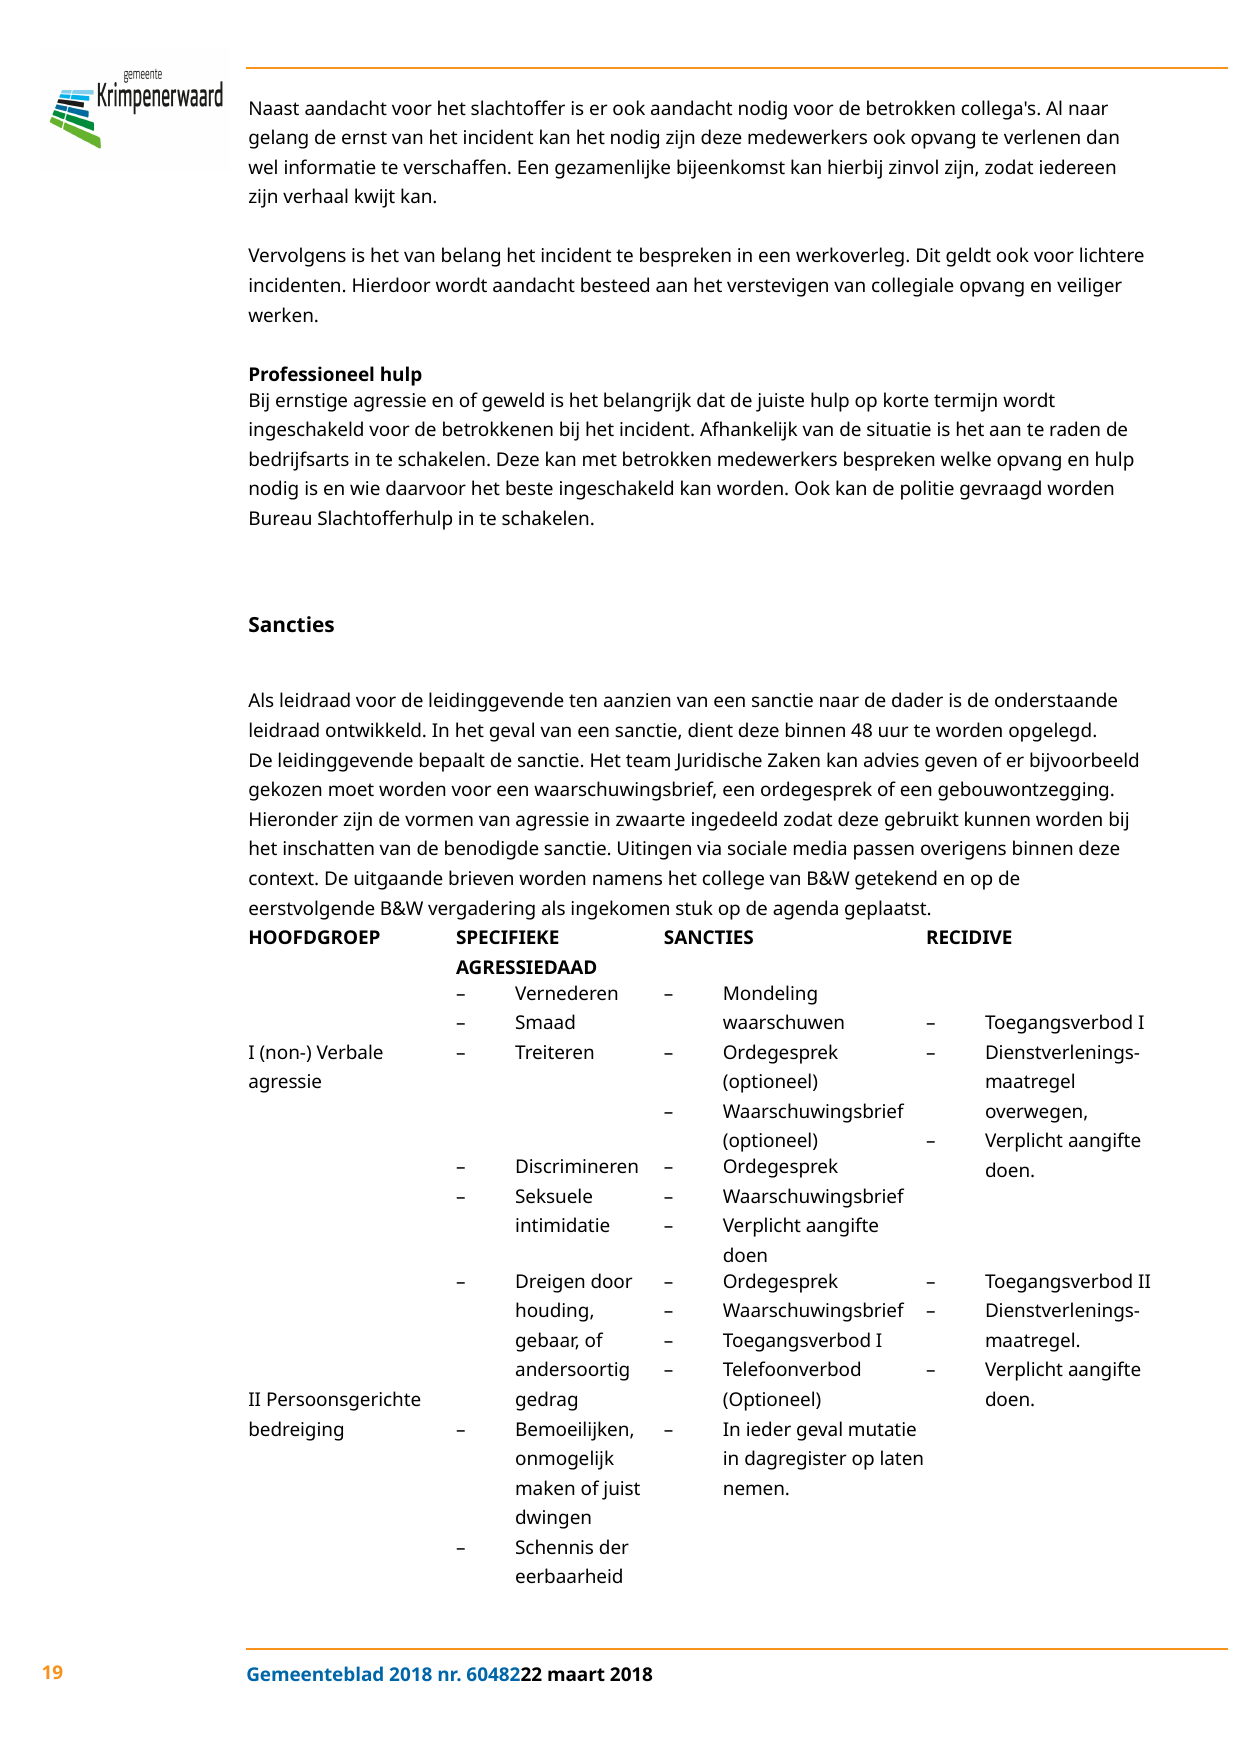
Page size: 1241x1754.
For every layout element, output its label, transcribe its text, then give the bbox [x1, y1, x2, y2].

table_cell Discrimineren Seksuele intimidatie [456, 1153, 664, 1268]
text Als leidraad voor de leidinggevende ten aanzien van een sanctie naar de dader is de onderstaande leidraad ontwikkeld. In het geval van een sanctie, dient deze binnen 48 uur te worden opgelegd. [248, 688, 1152, 743]
text De leidinggevende bepaalt de sanctie. Het team Juridische Zaken kan advies geven of er bijvoorbeeld gekozen moet worden voor een waarschuwingsbrief, een ordegesprek of een gebouwontzegging. Hieronder zijn de vormen van agressie in zwaarte ingedeeld zodat deze gebruikt kunnen worden bij het inschatten van de benodigde sanctie. Uitingen via sociale media passen overigens binnen deze context. De uitgaande brieven worden namens het college van B&W getekend en op de eerstvolgende B&W vergadering als ingekomen stuk op de agenda geplaatst. [248, 747, 1152, 920]
table_cell Toegangsverbod II Dienstverlenings-maatregel. Verplicht aangifte doen. [926, 1268, 1152, 1589]
picture [41, 47, 231, 172]
text Sancties [248, 610, 1152, 638]
text Naast aandacht voor het slachtoffer is er ook aandacht nodig voor de betrokken collega's. Al naar gelang de ernst van het incident kan het nodig zijn deze medewerkers ook opvang te verlenen dan wel informatie te verschaffen. Een gezamenlijke bijeenkomst kan hierbij zinvol zijn, zodat iedereen zijn verhaal kwijt kan. [248, 95, 1152, 209]
table_cell I (non-) Verbale agressie [248, 980, 456, 1268]
table_cell Ordegesprek Waarschuwingsbrief Toegangsverbod I Telefoonverbod (Optioneel) In ieder geval mutatie in dagregister op laten nemen. [664, 1268, 926, 1589]
text Professioneel hulp [248, 361, 1152, 387]
table_header HOOFDGROEP [248, 924, 456, 980]
table_header SPECIFIEKE AGRESSIEDAAD [456, 924, 664, 980]
text Bij ernstige agressie en of geweld is het belangrijk dat de juiste hulp op korte termijn wordt ingeschakeld voor de betrokkenen bij het incident. Afhankelijk van de situatie is het aan te raden de bedrijfsarts in te schakelen. Deze kan met betrokken medewerkers bespreken welke opvang en hulp nodig is en wie daarvoor het beste ingeschakeld kan worden. Ook kan de politie gevraagd worden Bureau Slachtofferhulp in te schakelen. [248, 387, 1152, 531]
table_header RECIDIVE [926, 924, 1152, 980]
text Vervolgens is het van belang het incident te bespreken in een werkoverleg. Dit geldt ook voor lichtere incidenten. Hierdoor wordt aandacht besteed aan het verstevigen van collegiale opvang en veiliger werken. [248, 243, 1152, 328]
table_cell Vernederen Smaad Treiteren [456, 980, 664, 1153]
table_cell Mondeling waarschuwen Ordegesprek (optioneel) Waarschuwingsbrief (optioneel) [664, 980, 926, 1153]
table_header SANCTIES [664, 924, 926, 980]
table_cell Toegangsverbod I Dienstverlenings-maatregel overwegen, Verplicht aangifte doen. [926, 980, 1152, 1268]
table_cell Dreigen door houding, gebaar, of andersoortig gedrag Bemoeilijken, onmogelijk maken of juist dwingen Schennis der eerbaarheid [456, 1268, 664, 1589]
table_cell II Persoonsgerichte bedreiging [248, 1268, 456, 1589]
table_cell Ordegesprek Waarschuwingsbrief Verplicht aangifte doen [664, 1153, 926, 1268]
